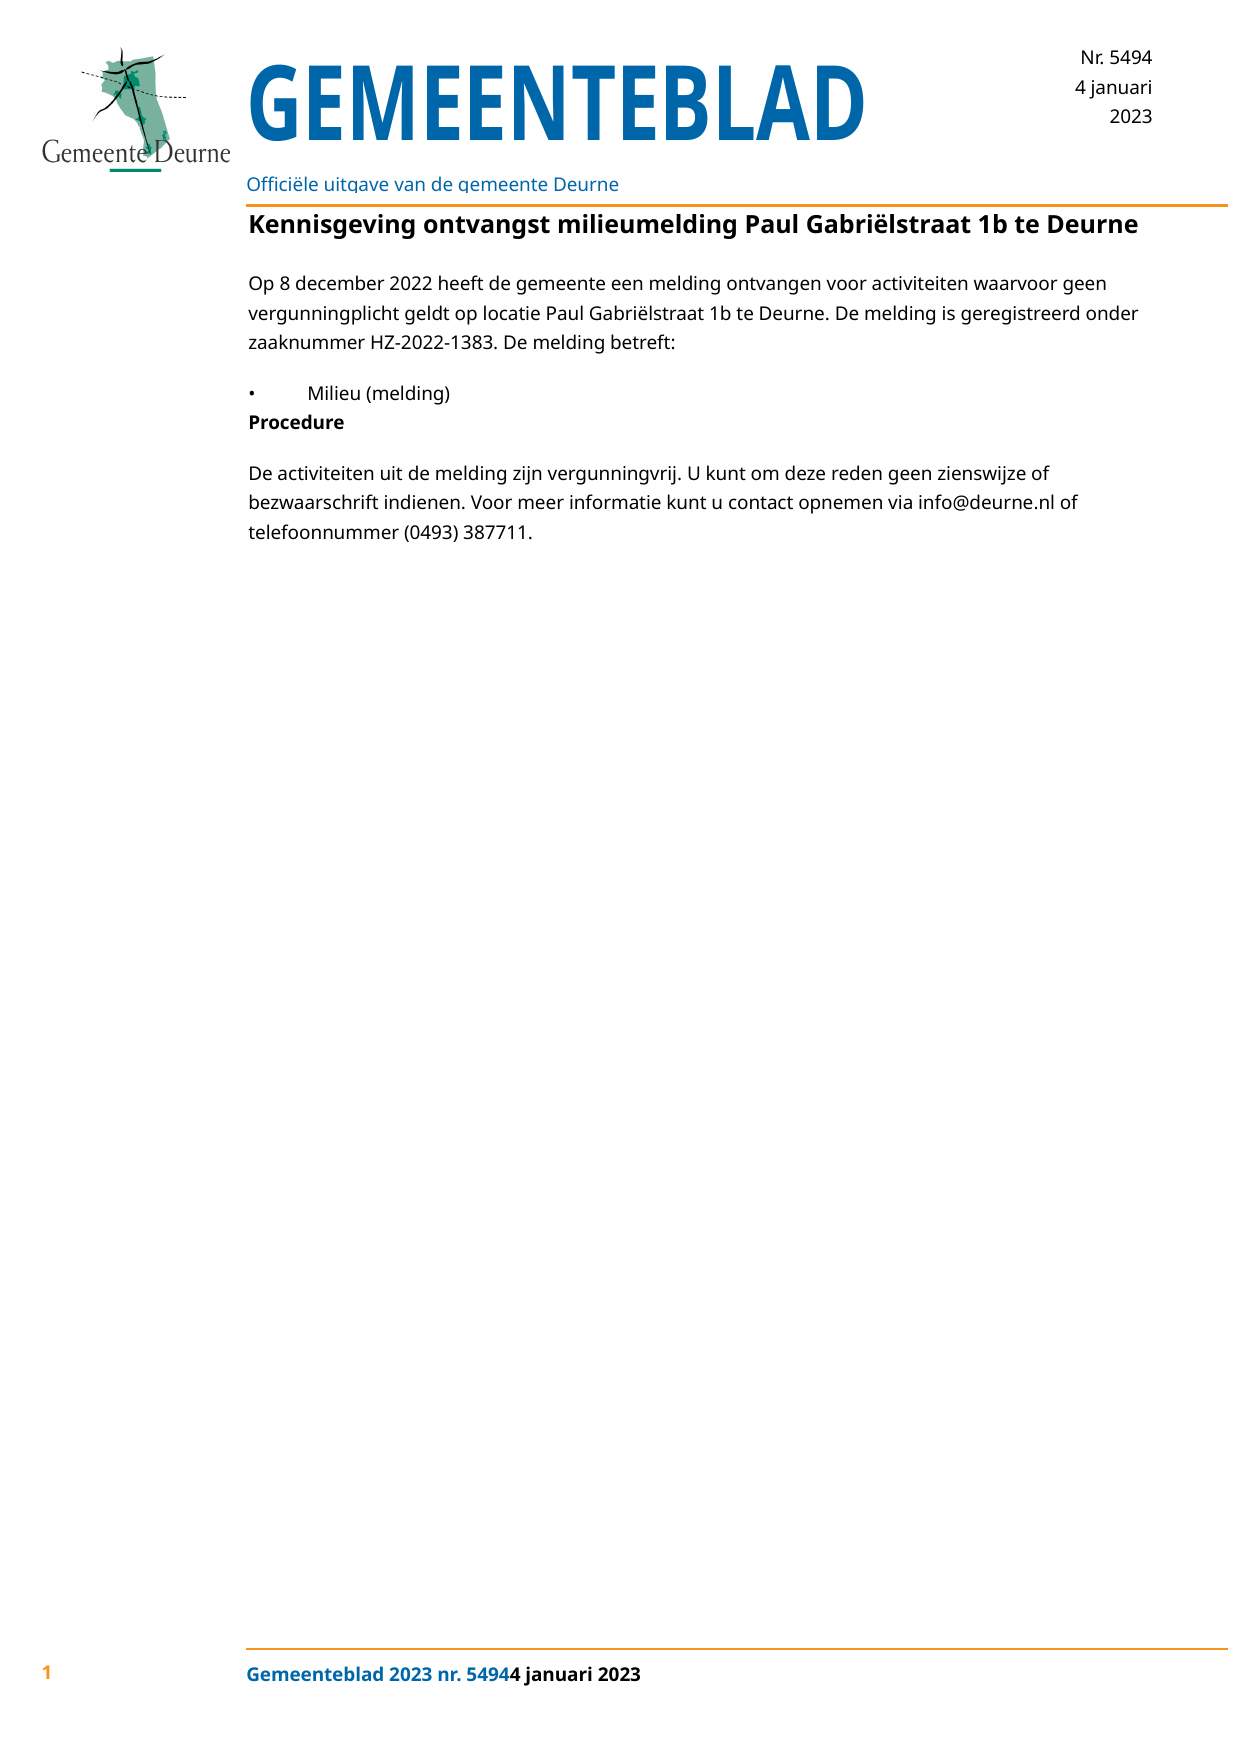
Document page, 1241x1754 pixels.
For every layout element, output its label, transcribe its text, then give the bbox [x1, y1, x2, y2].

text De activiteiten uit de melding zijn vergunningvrij. U kunt om deze reden geen zienswijze of bezwaarschrift indienen. Voor meer informatie kunt u contact opnemen via info@deurne.nl of telefoonnummer (0493) 387711. [248, 460, 1152, 545]
text Procedure [248, 409, 1152, 435]
text Op 8 december 2022 heeft de gemeente een melding ontvangen voor activiteiten waarvoor geen vergunningplicht geldt op locatie Paul Gabriëlstraat 1b te Deurne. De melding is geregistreerd onder zaaknummer HZ-2022-1383. De melding betreft: [248, 270, 1152, 355]
list Milieu (melding) [248, 380, 1152, 406]
text Kennisgeving ontvangst milieumelding Paul Gabriëlstraat 1b te Deurne [248, 207, 1152, 241]
picture [41, 47, 231, 172]
